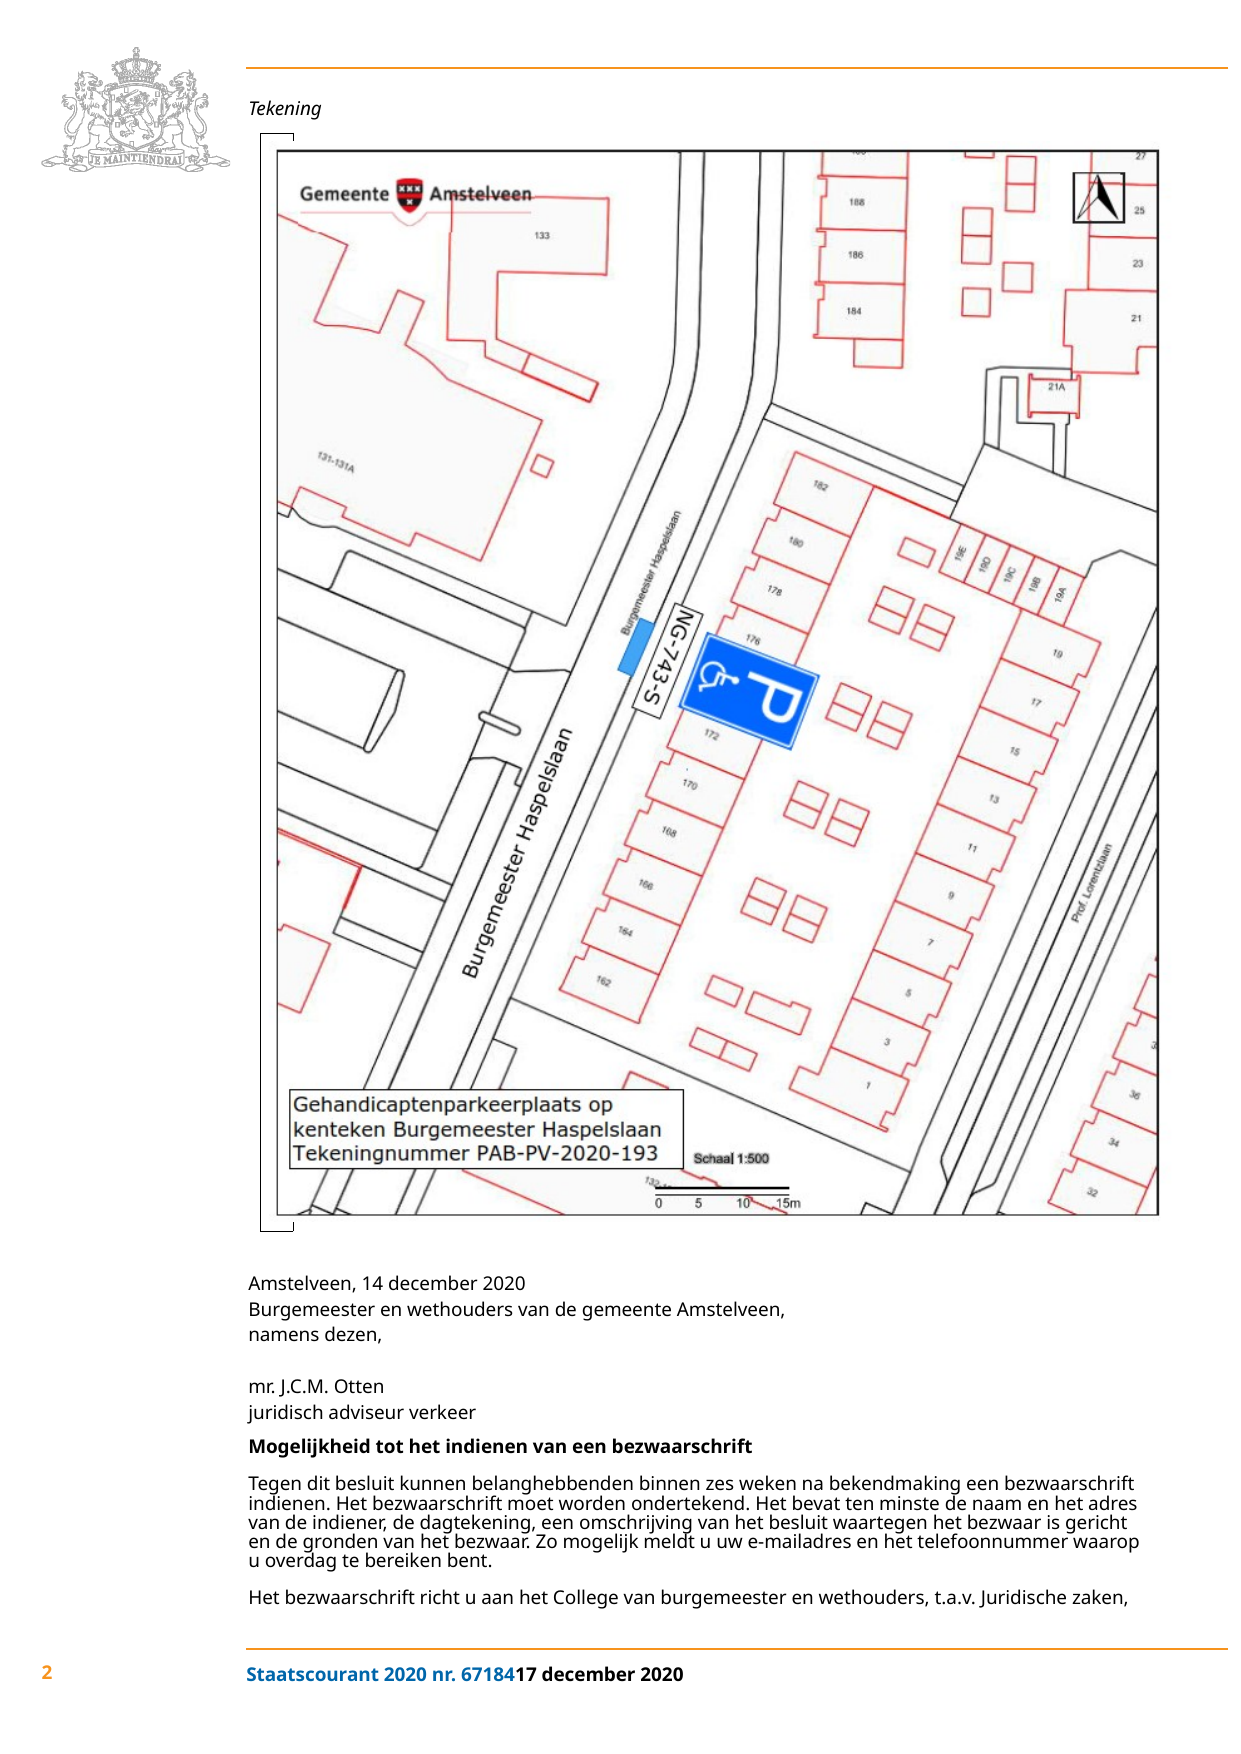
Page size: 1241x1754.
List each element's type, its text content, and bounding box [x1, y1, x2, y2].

text juridisch adviseur verkeer [248, 1399, 1152, 1424]
text mr. J.C.M. Otten [248, 1373, 1152, 1399]
text Tekening [248, 95, 1152, 121]
text Tegen dit besluit kunnen belanghebbenden binnen zes weken na bekendmaking een bezwaarschrift indienen. Het bezwaarschrift moet worden ondertekend. Het bevat ten minste de naam en het adres van de indiener, de dagtekening, een omschrijving van het besluit waartegen het bezwaar is gericht en de gronden van het bezwaar. Zo mogelijk meldt u uw e-mailadres en het telefoonnummer waarop u overdag te bereiken bent. [248, 1475, 1152, 1572]
picture [41, 47, 231, 172]
text Burgemeester en wethouders van de gemeente Amstelveen, [248, 1296, 1152, 1322]
text Mogelijkheid tot het indienen van een bezwaarschrift [248, 1438, 1152, 1457]
picture [268, 141, 1173, 1222]
text namens dezen, [248, 1322, 1152, 1347]
text Amstelveen, 14 december 2020 [248, 1270, 1152, 1296]
text Het bezwaarschrift richt u aan het College van burgemeester en wethouders, t.a.v. Juridische zaken, [248, 1589, 1152, 1608]
